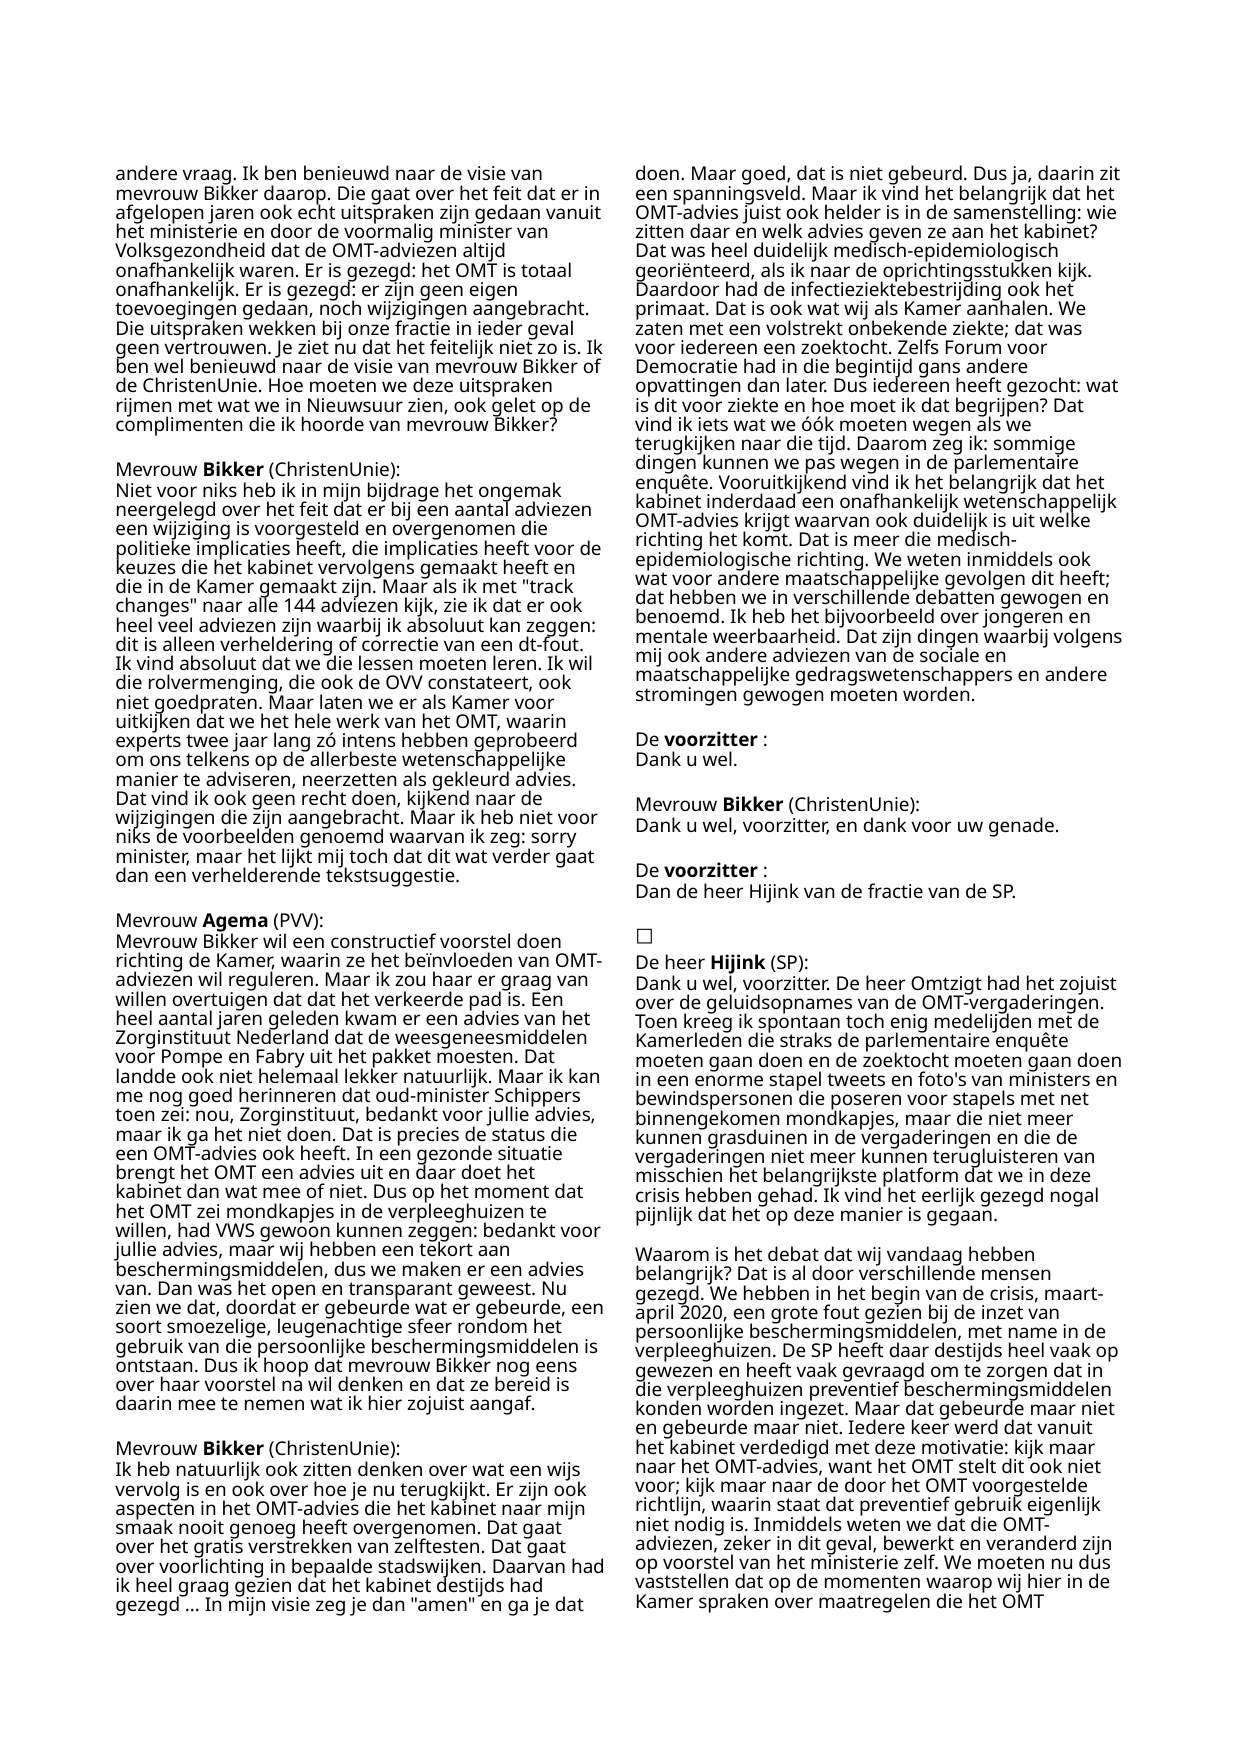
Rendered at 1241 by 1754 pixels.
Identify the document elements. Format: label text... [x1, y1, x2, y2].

text Dank u wel, voorzitter. De heer Omtzigt had het zojuist over de geluidsopnames van de OMT-vergaderingen. Toen kreeg ik spontaan toch enig medelijden met de Kamerleden die straks de parlementaire enquête moeten gaan doen en de zoektocht moeten gaan doen in een enorme stapel tweets en foto's van ministers en bewindspersonen die poseren voor stapels met net binnengekomen mondkapjes, maar die niet meer kunnen grasduinen in de vergaderingen en die de vergaderingen niet meer kunnen terugluisteren van misschien het belangrijkste platform dat we in deze crisis hebben gehad. Ik vind het eerlijk gezegd nogal pijnlijk dat het op deze manier is gegaan. [635, 975, 1125, 1225]
text Mevrouw Bikker (ChristenUnie): [635, 792, 1125, 817]
text andere vraag. Ik ben benieuwd naar de visie van mevrouw Bikker daarop. Die gaat over het feit dat er in afgelopen jaren ook echt uitspraken zijn gedaan vanuit het ministerie en door de voormalig minister van Volksgezondheid dat de OMT-adviezen altijd onafhankelijk waren. Er is gezegd: het OMT is totaal onafhankelijk. Er is gezegd: er zijn geen eigen toevoegingen gedaan, noch wijzigingen aangebracht. Die uitspraken wekken bij onze fractie in ieder geval geen vertrouwen. Je ziet nu dat het feitelijk niet zo is. Ik ben wel benieuwd naar de visie van mevrouw Bikker of de ChristenUnie. Hoe moeten we deze uitspraken rijmen met wat we in Nieuwsuur zien, ook gelet op de complimenten die ik hoorde van mevrouw Bikker? [115, 165, 605, 435]
text De heer Hijink (SP): [635, 949, 1125, 975]
text Dan de heer Hijink van de fractie van de SP. [635, 883, 1125, 902]
text ⬜ [635, 923, 1125, 949]
text Mevrouw Bikker (ChristenUnie): [115, 456, 605, 482]
text Niet voor niks heb ik in mijn bijdrage het ongemak neergelegd over het feit dat er bij een aantal adviezen een wijziging is voorgesteld en overgenomen die politieke implicaties heeft, die implicaties heeft voor de keuzes die het kabinet vervolgens gemaakt heeft en die in de Kamer gemaakt zijn. Maar als ik met "track changes" naar alle 144 adviezen kijk, zie ik dat er ook heel veel adviezen zijn waarbij ik absoluut kan zeggen: dit is alleen verheldering of correctie van een dt-fout. Ik vind absoluut dat we die lessen moeten leren. Ik wil die rolvermenging, die ook de OVV constateert, ook niet goedpraten. Maar laten we er als Kamer voor uitkijken dat we het hele werk van het OMT, waarin experts twee jaar lang zó intens hebben geprobeerd om ons telkens op de allerbeste wetenschappelijke manier te adviseren, neerzetten als gekleurd advies. Dat vind ik ook geen recht doen, kijkend naar de wijzigingen die zijn aangebracht. Maar ik heb niet voor niks de voorbeelden genoemd waarvan ik zeg: sorry minister, maar het lijkt mij toch dat dit wat verder gaat dan een verhelderende tekstsuggestie. [115, 482, 605, 886]
text Mevrouw Agema (PVV): [115, 907, 605, 933]
text Dank u wel. [635, 751, 1125, 771]
text Mevrouw Bikker wil een constructief voorstel doen richting de Kamer, waarin ze het beïnvloeden van OMT-adviezen wil reguleren. Maar ik zou haar er graag van willen overtuigen dat dat het verkeerde pad is. Een heel aantal jaren geleden kwam er een advies van het Zorginstituut Nederland dat de weesgeneesmiddelen voor Pompe en Fabry uit het pakket moesten. Dat landde ook niet helemaal lekker natuurlijk. Maar ik kan me nog goed herinneren dat oud-minister Schippers toen zei: nou, Zorginstituut, bedankt voor jullie advies, maar ik ga het niet doen. Dat is precies de status die een OMT-advies ook heeft. In een gezonde situatie brengt het OMT een advies uit en daar doet het kabinet dan wat mee of niet. Dus op het moment dat het OMT zei mondkapjes in de verpleeghuizen te willen, had VWS gewoon kunnen zeggen: bedankt voor jullie advies, maar wij hebben een tekort aan beschermingsmiddelen, dus we maken er een advies van. Dan was het open en transparant geweest. Nu zien we dat, doordat er gebeurde wat er gebeurde, een soort smoezelige, leugenachtige sfeer rondom het gebruik van die persoonlijke beschermingsmiddelen is ontstaan. Dus ik hoop dat mevrouw Bikker nog eens over haar voorstel na wil denken en dat ze bereid is daarin mee te nemen wat ik hier zojuist aangaf. [115, 933, 605, 1415]
text Ik heb natuurlijk ook zitten denken over wat een wijs vervolg is en ook over hoe je nu terugkijkt. Er zijn ook aspecten in het OMT-advies die het kabinet naar mijn smaak nooit genoeg heeft overgenomen. Dat gaat over het gratis verstrekken van zelftesten. Dat gaat over voorlichting in bepaalde stadswijken. Daarvan had ik heel graag gezien dat het kabinet destijds had gezegd … In mijn visie zeg je dan "amen" en ga je dat [115, 1461, 605, 1615]
text Dank u wel, voorzitter, en dank voor uw genade. [635, 817, 1125, 837]
text Waarom is het debat dat wij vandaag hebben belangrijk? Dat is al door verschillende mensen gezegd. We hebben in het begin van de crisis, maart-april 2020, een grote fout gezien bij de inzet van persoonlijke beschermingsmiddelen, met name in de verpleeghuizen. De SP heeft daar destijds heel vaak op gewezen en heeft vaak gevraagd om te zorgen dat in die verpleeghuizen preventief beschermingsmiddelen konden worden ingezet. Maar dat gebeurde maar niet en gebeurde maar niet. Iedere keer werd dat vanuit het kabinet verdedigd met deze motivatie: kijk maar naar het OMT-advies, want het OMT stelt dit ook niet voor; kijk maar naar de door het OMT voorgestelde richtlijn, waarin staat dat preventief gebruik eigenlijk niet nodig is. Inmiddels weten we dat die OMT-adviezen, zeker in dit geval, bewerkt en veranderd zijn op voorstel van het ministerie zelf. We moeten nu dus vaststellen dat op de momenten waarop wij hier in de Kamer spraken over maatregelen die het OMT [635, 1246, 1125, 1612]
text Mevrouw Bikker (ChristenUnie): [115, 1436, 605, 1461]
text De voorzitter : [635, 857, 1125, 883]
text doen. Maar goed, dat is niet gebeurd. Dus ja, daarin zit een spanningsveld. Maar ik vind het belangrijk dat het OMT-advies juist ook helder is in de samenstelling: wie zitten daar en welk advies geven ze aan het kabinet? Dat was heel duidelijk medisch-epidemiologisch georiënteerd, als ik naar de oprichtingsstukken kijk. Daardoor had de infectieziektebestrijding ook het primaat. Dat is ook wat wij als Kamer aanhalen. We zaten met een volstrekt onbekende ziekte; dat was voor iedereen een zoektocht. Zelfs Forum voor Democratie had in die begintijd gans andere opvattingen dan later. Dus iedereen heeft gezocht: wat is dit voor ziekte en hoe moet ik dat begrijpen? Dat vind ik iets wat we óók moeten wegen als we terugkijken naar die tijd. Daarom zeg ik: sommige dingen kunnen we pas wegen in de parlementaire enquête. Vooruitkijkend vind ik het belangrijk dat het kabinet inderdaad een onafhankelijk wetenschappelijk OMT-advies krijgt waarvan ook duidelijk is uit welke richting het komt. Dat is meer die medisch-epidemiologische richting. We weten inmiddels ook wat voor andere maatschappelijke gevolgen dit heeft; dat hebben we in verschillende debatten gewogen en benoemd. Ik heb het bijvoorbeeld over jongeren en mentale weerbaarheid. Dat zijn dingen waarbij volgens mij ook andere adviezen van de sociale en maatschappelijke gedragswetenschappers en andere stromingen gewogen moeten worden. [635, 165, 1125, 705]
text De voorzitter : [635, 726, 1125, 751]
